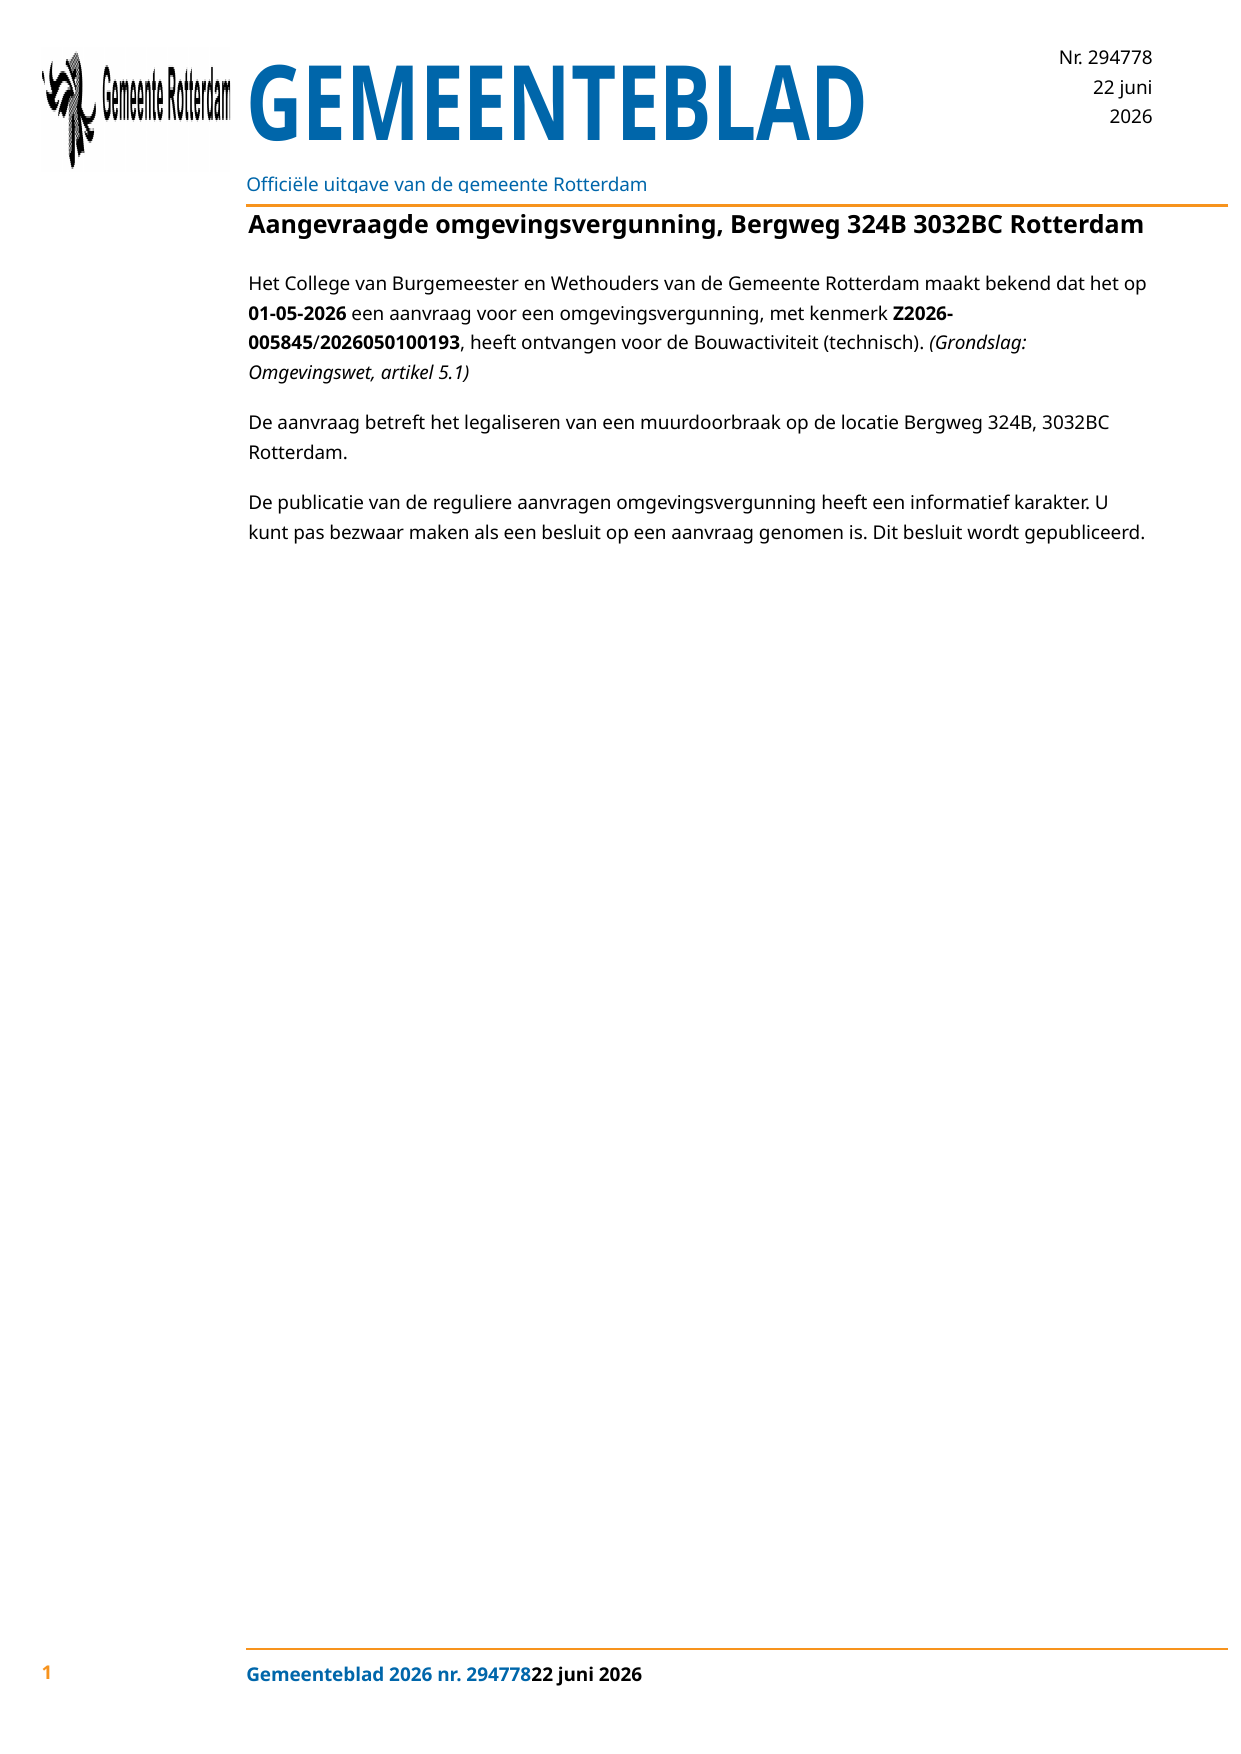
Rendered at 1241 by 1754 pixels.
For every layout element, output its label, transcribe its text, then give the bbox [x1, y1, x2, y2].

text De aanvraag betreft het legaliseren van een muurdoorbraak op de locatie Bergweg 324B, 3032BC Rotterdam. [248, 409, 1152, 465]
text Aangevraagde omgevingsvergunning, Bergweg 324B 3032BC Rotterdam [248, 207, 1152, 241]
picture [41, 47, 231, 172]
text Het College van Burgemeester en Wethouders van de Gemeente Rotterdam maakt bekend dat het op 01-05-2026 een aanvraag voor een omgevingsvergunning, met kenmerk Z2026-005845/2026050100193, heeft ontvangen voor de Bouwactiviteit (technisch). (Grondslag: Omgevingswet, artikel 5.1) [248, 270, 1152, 385]
text De publicatie van de reguliere aanvragen omgevingsvergunning heeft een informatief karakter. U kunt pas bezwaar maken als een besluit op een aanvraag genomen is. Dit besluit wordt gepubliceerd. [248, 489, 1152, 545]
